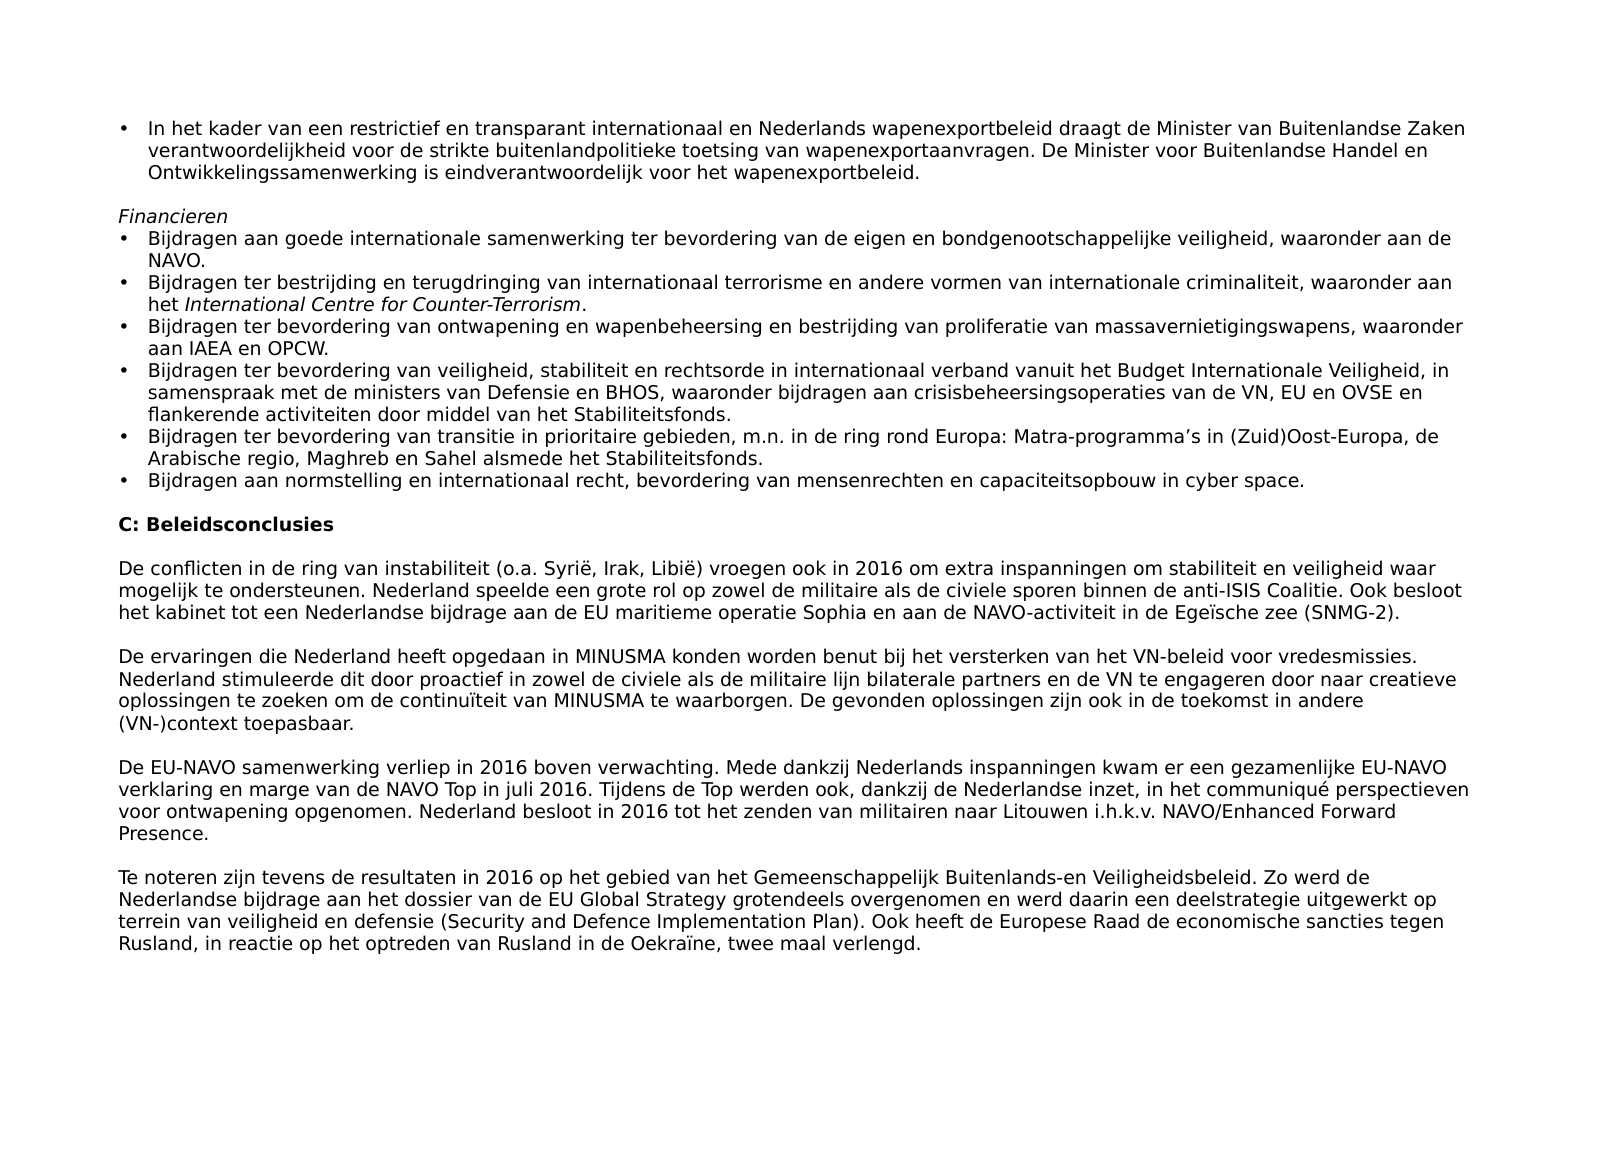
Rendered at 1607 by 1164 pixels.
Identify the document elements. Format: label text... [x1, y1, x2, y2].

text • In het kader van een restrictief en transparant internationaal en Nederlands wapenexportbeleid draagt de Minister van Buitenlandse Zaken verantwoordelijkheid voor de strikte buitenlandpolitieke toetsing van wapenexportaanvragen. De Minister voor Buitenlandse Handel en Ontwikkelingssamenwerking is eindverantwoordelijk voor het wapenexportbeleid. [118, 118, 1488, 184]
subtitle Financieren [118, 206, 1488, 228]
text • Bijdragen ter bevordering van veiligheid, stabiliteit en rechtsorde in internationaal verband vanuit het Budget Internationale Veiligheid, in samenspraak met de ministers van Defensie en BHOS, waaronder bijdragen aan crisisbeheersingsoperaties van de VN, EU en OVSE en flankerende activiteiten door middel van het Stabiliteitsfonds. [118, 360, 1488, 426]
text Te noteren zijn tevens de resultaten in 2016 op het gebied van het Gemeenschappelijk Buitenlands-en Veiligheidsbeleid. Zo werd de Nederlandse bijdrage aan het dossier van de EU Global Strategy grotendeels overgenomen en werd daarin een deelstrategie uitgewerkt op terrein van veiligheid en defensie (Security and Defence Implementation Plan). Ook heeft de Europese Raad de economische sancties tegen Rusland, in reactie op het optreden van Rusland in de Oekraïne, twee maal verlengd. [118, 867, 1488, 954]
subtitle C: Beleidsconclusies [118, 514, 1488, 536]
text De ervaringen die Nederland heeft opgedaan in MINUSMA konden worden benut bij het versterken van het VN-beleid voor vredesmissies. Nederland stimuleerde dit door proactief in zowel de civiele als de militaire lijn bilaterale partners en de VN te engageren door naar creatieve oplossingen te zoeken om de continuïteit van MINUSMA te waarborgen. De gevonden oplossingen zijn ook in de toekomst in andere (VN-)context toepasbaar. [118, 646, 1488, 734]
text De conflicten in de ring van instabiliteit (o.a. Syrië, Irak, Libië) vroegen ook in 2016 om extra inspanningen om stabiliteit en veiligheid waar mogelijk te ondersteunen. Nederland speelde een grote rol op zowel de militaire als de civiele sporen binnen de anti-ISIS Coalitie. Ook besloot het kabinet tot een Nederlandse bijdrage aan de EU maritieme operatie Sophia en aan de NAVO-activiteit in de Egeïsche zee (SNMG-2). [118, 558, 1488, 624]
text De EU-NAVO samenwerking verliep in 2016 boven verwachting. Mede dankzij Nederlands inspanningen kwam er een gezamenlijke EU-NAVO verklaring en marge van de NAVO Top in juli 2016. Tijdens de Top werden ook, dankzij de Nederlandse inzet, in het communiqué perspectieven voor ontwapening opgenomen. Nederland besloot in 2016 tot het zenden van militairen naar Litouwen i.h.k.v. NAVO/Enhanced Forward Presence. [118, 757, 1488, 844]
text • Bijdragen aan goede internationale samenwerking ter bevordering van de eigen en bondgenootschappelijke veiligheid, waaronder aan de NAVO. [118, 228, 1488, 272]
text • Bijdragen ter bestrijding en terugdringing van internationaal terrorisme en andere vormen van internationale criminaliteit, waaronder aan het International Centre for Counter-Terrorism. [118, 272, 1488, 316]
text • Bijdragen ter bevordering van transitie in prioritaire gebieden, m.n. in de ring rond Europa: Matra-programma’s in (Zuid)Oost-Europa, de Arabische regio, Maghreb en Sahel alsmede het Stabiliteitsfonds. [118, 426, 1488, 470]
text • Bijdragen ter bevordering van ontwapening en wapenbeheersing en bestrijding van proliferatie van massavernietigingswapens, waaronder aan IAEA en OPCW. [118, 316, 1488, 360]
text • Bijdragen aan normstelling en internationaal recht, bevordering van mensenrechten en capaciteitsopbouw in cyber space. [118, 470, 1488, 492]
